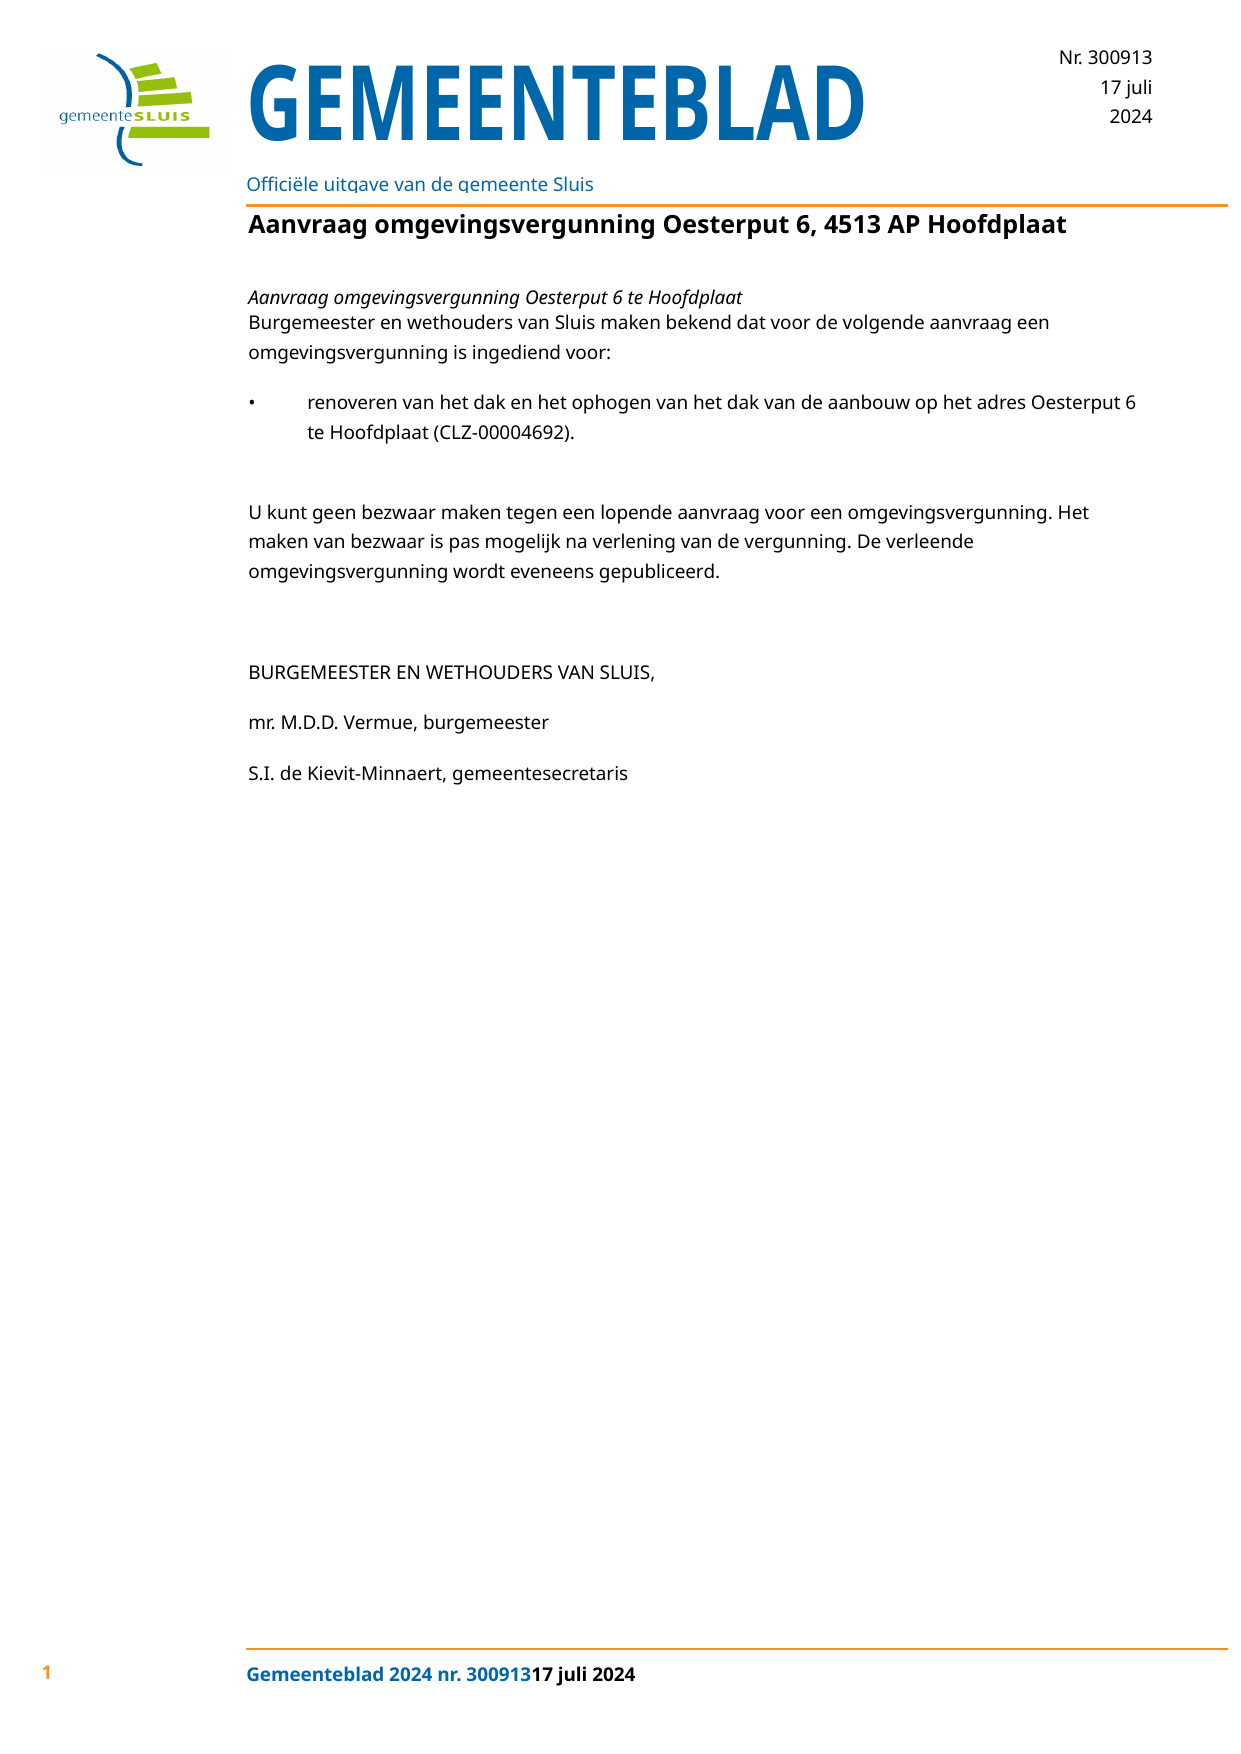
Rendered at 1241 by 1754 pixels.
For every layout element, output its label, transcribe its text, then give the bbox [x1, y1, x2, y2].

text Aanvraag omgevingsvergunning Oesterput 6, 4513 AP Hoofdplaat [248, 207, 1152, 241]
text U kunt geen bezwaar maken tegen een lopende aanvraag voor een omgevingsvergunning. Het maken van bezwaar is pas mogelijk na verlening van de vergunning. De verleende omgevingsvergunning wordt eveneens gepubliceerd. [248, 499, 1152, 584]
picture [41, 47, 231, 172]
text Burgemeester en wethouders van Sluis maken bekend dat voor de volgende aanvraag een omgevingsvergunning is ingediend voor: [248, 309, 1152, 365]
text mr. M.D.D. Vermue, burgemeester [248, 709, 1152, 735]
text Aanvraag omgevingsvergunning Oesterput 6 te Hoofdplaat [248, 284, 1152, 309]
list renoveren van het dak en het ophogen van het dak van de aanbouw op het adres Oesterput 6 te Hoofdplaat (CLZ-00004692). [248, 389, 1152, 445]
text BURGEMEESTER EN WETHOUDERS VAN SLUIS, [248, 659, 1152, 685]
text S.I. de Kievit-Minnaert, gemeentesecretaris [248, 760, 1152, 786]
